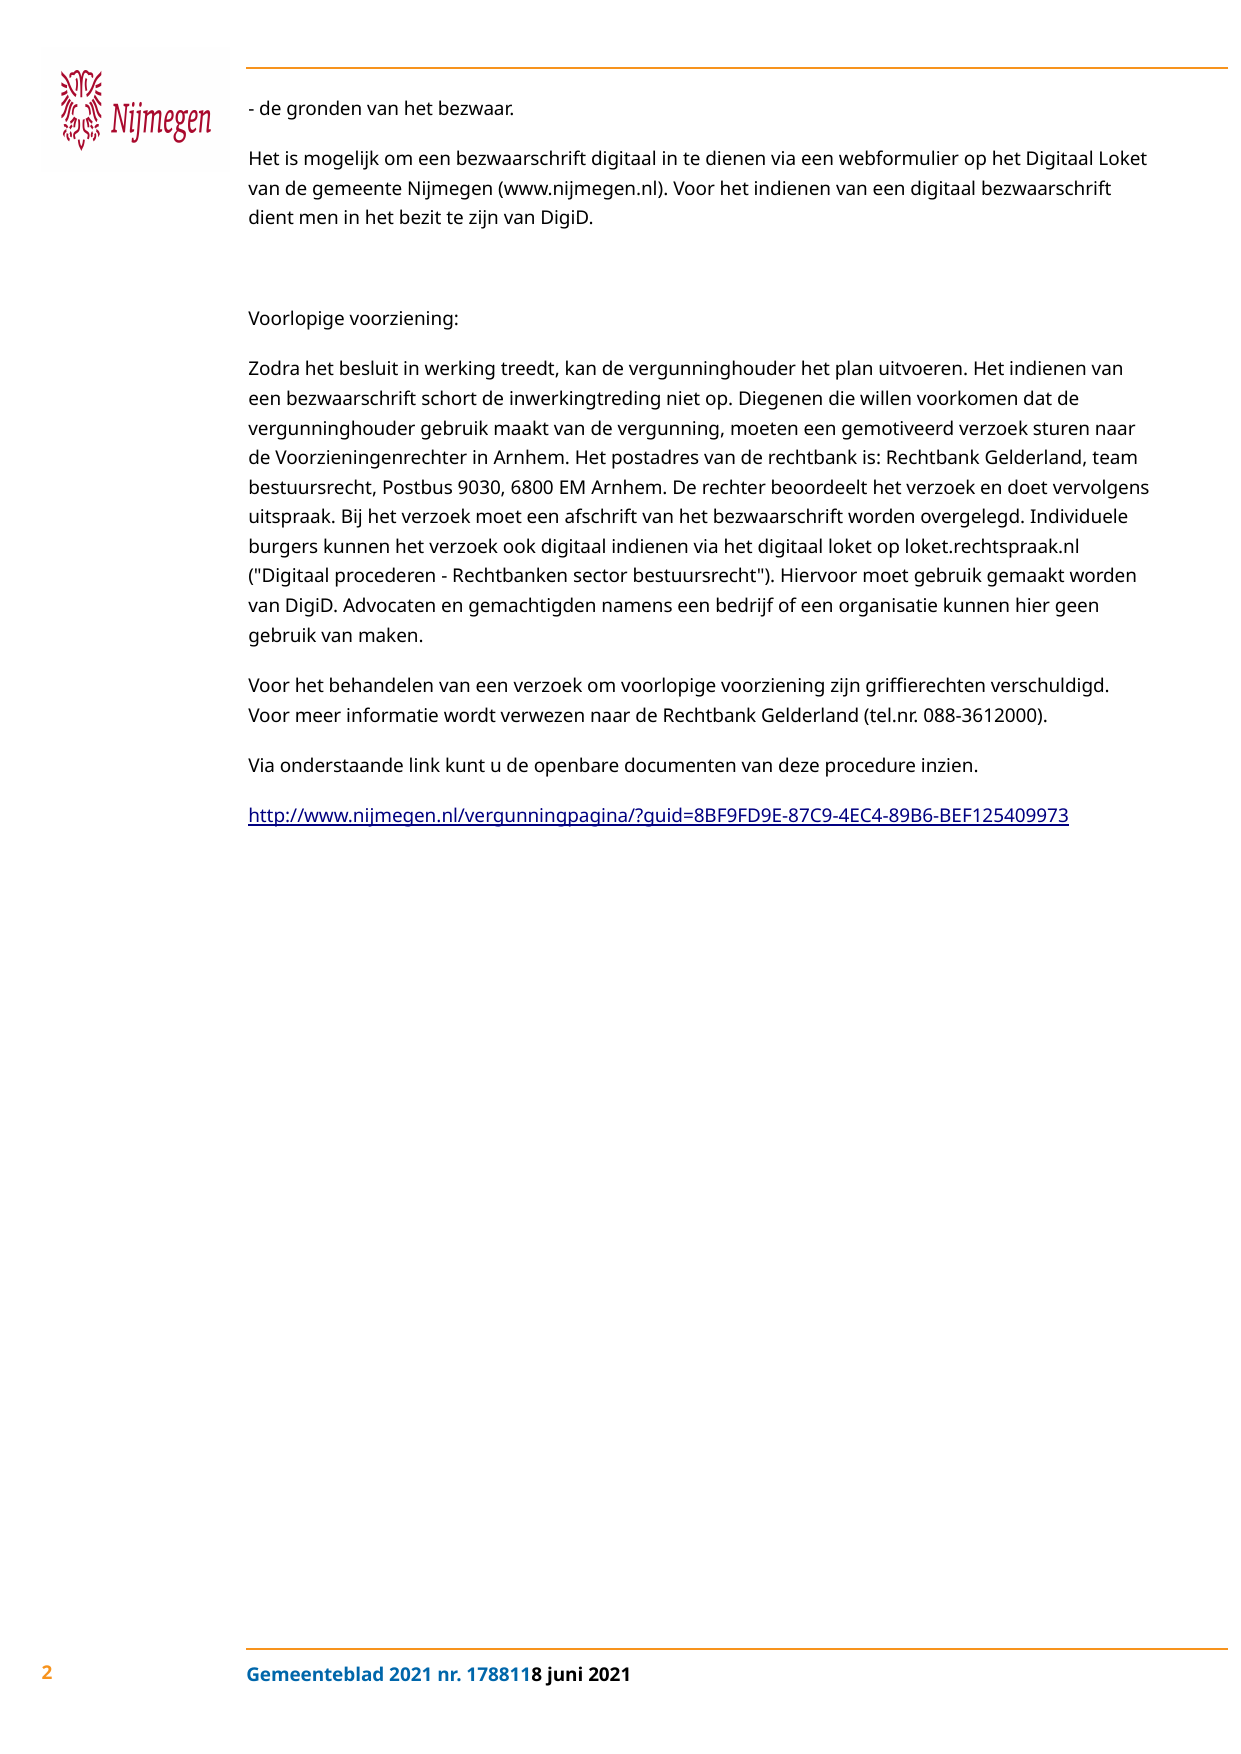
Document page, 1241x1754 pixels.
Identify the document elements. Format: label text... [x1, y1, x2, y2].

text Voorlopige voorziening: [248, 305, 1152, 331]
text Het is mogelijk om een bezwaarschrift digitaal in te dienen via een webformulier op het Digitaal Loket van de gemeente Nijmegen (www.nijmegen.nl). Voor het indienen van een digitaal bezwaarschrift dient men in het bezit te zijn van DigiD. [248, 145, 1152, 230]
text Via onderstaande link kunt u de openbare documenten van deze procedure inzien. [248, 752, 1152, 778]
text - de gronden van het bezwaar. [248, 95, 1152, 121]
text Voor het behandelen van een verzoek om voorlopige voorziening zijn griffierechten verschuldigd. Voor meer informatie wordt verwezen naar de Rechtbank Gelderland (tel.nr. 088-3612000). [248, 672, 1152, 728]
text http://www.nijmegen.nl/vergunningpagina/?guid=8BF9FD9E-87C9-4EC4-89B6-BEF125409973 [248, 803, 1152, 828]
picture [41, 47, 231, 172]
text Zodra het besluit in werking treedt, kan de vergunninghouder het plan uitvoeren. Het indienen van een bezwaarschrift schort de inwerkingtreding niet op. Diegenen die willen voorkomen dat de vergunninghouder gebruik maakt van de vergunning, moeten een gemotiveerd verzoek sturen naar de Voorzieningenrechter in Arnhem. Het postadres van de rechtbank is: Rechtbank Gelderland, team bestuursrecht, Postbus 9030, 6800 EM Arnhem. De rechter beoordeelt het verzoek en doet vervolgens uitspraak. Bij het verzoek moet een afschrift van het bezwaarschrift worden overgelegd. Individuele burgers kunnen het verzoek ook digitaal indienen via het digitaal loket op loket.rechtspraak.nl ("Digitaal procederen - Rechtbanken sector bestuursrecht"). Hiervoor moet gebruik gemaakt worden van DigiD. Advocaten en gemachtigden namens een bedrijf of een organisatie kunnen hier geen gebruik van maken. [248, 356, 1152, 648]
